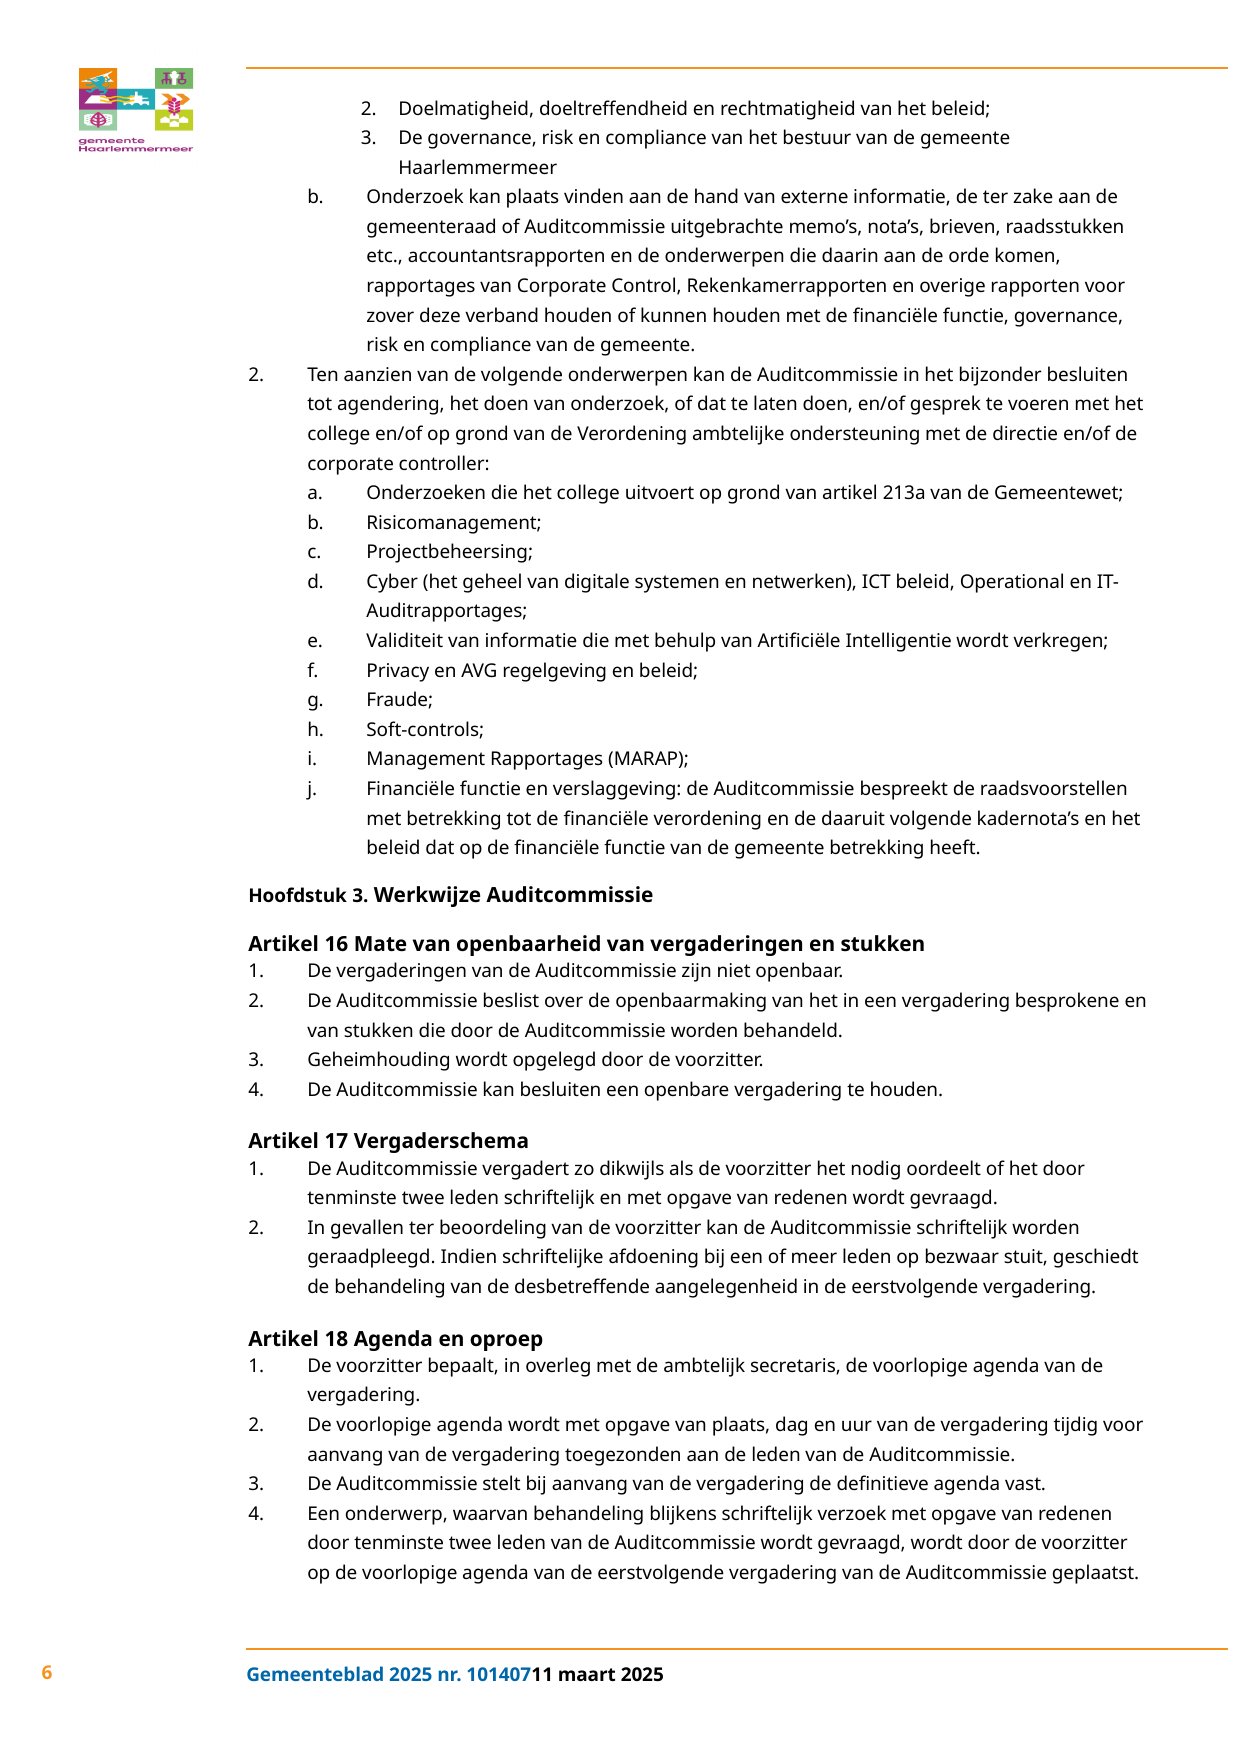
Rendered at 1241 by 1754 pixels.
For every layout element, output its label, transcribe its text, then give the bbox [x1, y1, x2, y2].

list Validiteit van informatie die met behulp van Artificiële Intelligentie wordt verkregen; [307, 627, 1152, 653]
list De voorzitter bepaalt, in overleg met de ambtelijk secretaris, de voorlopige agenda van de vergadering. [248, 1352, 1152, 1407]
list De voorlopige agenda wordt met opgave van plaats, dag en uur van de vergadering tijdig voor aanvang van de vergadering toegezonden aan de leden van de Auditcommissie. [248, 1411, 1152, 1467]
picture [41, 47, 231, 172]
list Doelmatigheid, doeltreffendheid en rechtmatigheid van het beleid; [361, 95, 1152, 121]
list Projectbeheersing; [307, 538, 1152, 564]
list Soft-controls; [307, 716, 1152, 742]
list De Auditcommissie vergadert zo dikwijls als de voorzitter het nodig oordeelt of het door tenminste twee leden schriftelijk en met opgave van redenen wordt gevraagd. [248, 1155, 1152, 1210]
text Artikel 18 Agenda en oproep [248, 1324, 1152, 1352]
list De governance, risk en compliance van het bestuur van de gemeente Haarlemmermeer [361, 124, 1152, 180]
text Artikel 16 Mate van openbaarheid van vergaderingen en stukken [248, 929, 1152, 958]
list Onderzoek kan plaats vinden aan de hand van externe informatie, de ter zake aan de gemeenteraad of Auditcommissie uitgebrachte memo’s, nota’s, brieven, raadsstukken etc., accountantsrapporten en de onderwerpen die daarin aan de orde komen, rapportages van Corporate Control, Rekenkamerrapporten en overige rapporten voor zover deze verband houden of kunnen houden met de financiële functie, governance, risk en compliance van de gemeente. [307, 183, 1152, 357]
list In gevallen ter beoordeling van de voorzitter kan de Auditcommissie schriftelijk worden geraadpleegd. Indien schriftelijke afdoening bij een of meer leden op bezwaar stuit, geschiedt de behandeling van de desbetreffende aangelegenheid in de eerstvolgende vergadering. [248, 1214, 1152, 1299]
list Geheimhouding wordt opgelegd door de voorzitter. [248, 1046, 1152, 1072]
list Ten aanzien van de volgende onderwerpen kan de Auditcommissie in het bijzonder besluiten tot agendering, het doen van onderzoek, of dat te laten doen, en/of gesprek te voeren met het college en/of op grond van de Verordening ambtelijke ondersteuning met de directie en/of de corporate controller: [248, 361, 1152, 476]
list De vergaderingen van de Auditcommissie zijn niet openbaar. [248, 958, 1152, 983]
list De Auditcommissie stelt bij aanvang van de vergadering de definitieve agenda vast. [248, 1470, 1152, 1496]
text Artikel 17 Vergaderschema [248, 1126, 1152, 1155]
list Cyber (het geheel van digitale systemen en netwerken), ICT beleid, Operational en IT-Auditrapportages; [307, 568, 1152, 623]
list Management Rapportages (MARAP); [307, 746, 1152, 771]
list De Auditcommissie beslist over de openbaarmaking van het in een vergadering besprokene en van stukken die door de Auditcommissie worden behandeld. [248, 987, 1152, 1043]
list Privacy en AVG regelgeving en beleid; [307, 657, 1152, 683]
list Onderzoeken die het college uitvoert op grond van artikel 213a van de Gemeentewet; [307, 479, 1152, 505]
list Risicomanagement; [307, 509, 1152, 535]
list De Auditcommissie kan besluiten een openbare vergadering te houden. [248, 1076, 1152, 1102]
list Financiële functie en verslaggeving: de Auditcommissie bespreekt de raadsvoorstellen met betrekking tot de financiële verordening en de daaruit volgende kadernota’s en het beleid dat op de financiële functie van de gemeente betrekking heeft. [307, 775, 1152, 860]
text Hoofdstuk 3. Werkwijze Auditcommissie [248, 880, 1152, 908]
list Fraude; [307, 686, 1152, 712]
list Een onderwerp, waarvan behandeling blijkens schriftelijk verzoek met opgave van redenen door tenminste twee leden van de Auditcommissie wordt gevraagd, wordt door de voorzitter op de voorlopige agenda van de eerstvolgende vergadering van de Auditcommissie geplaatst. [248, 1500, 1152, 1585]
